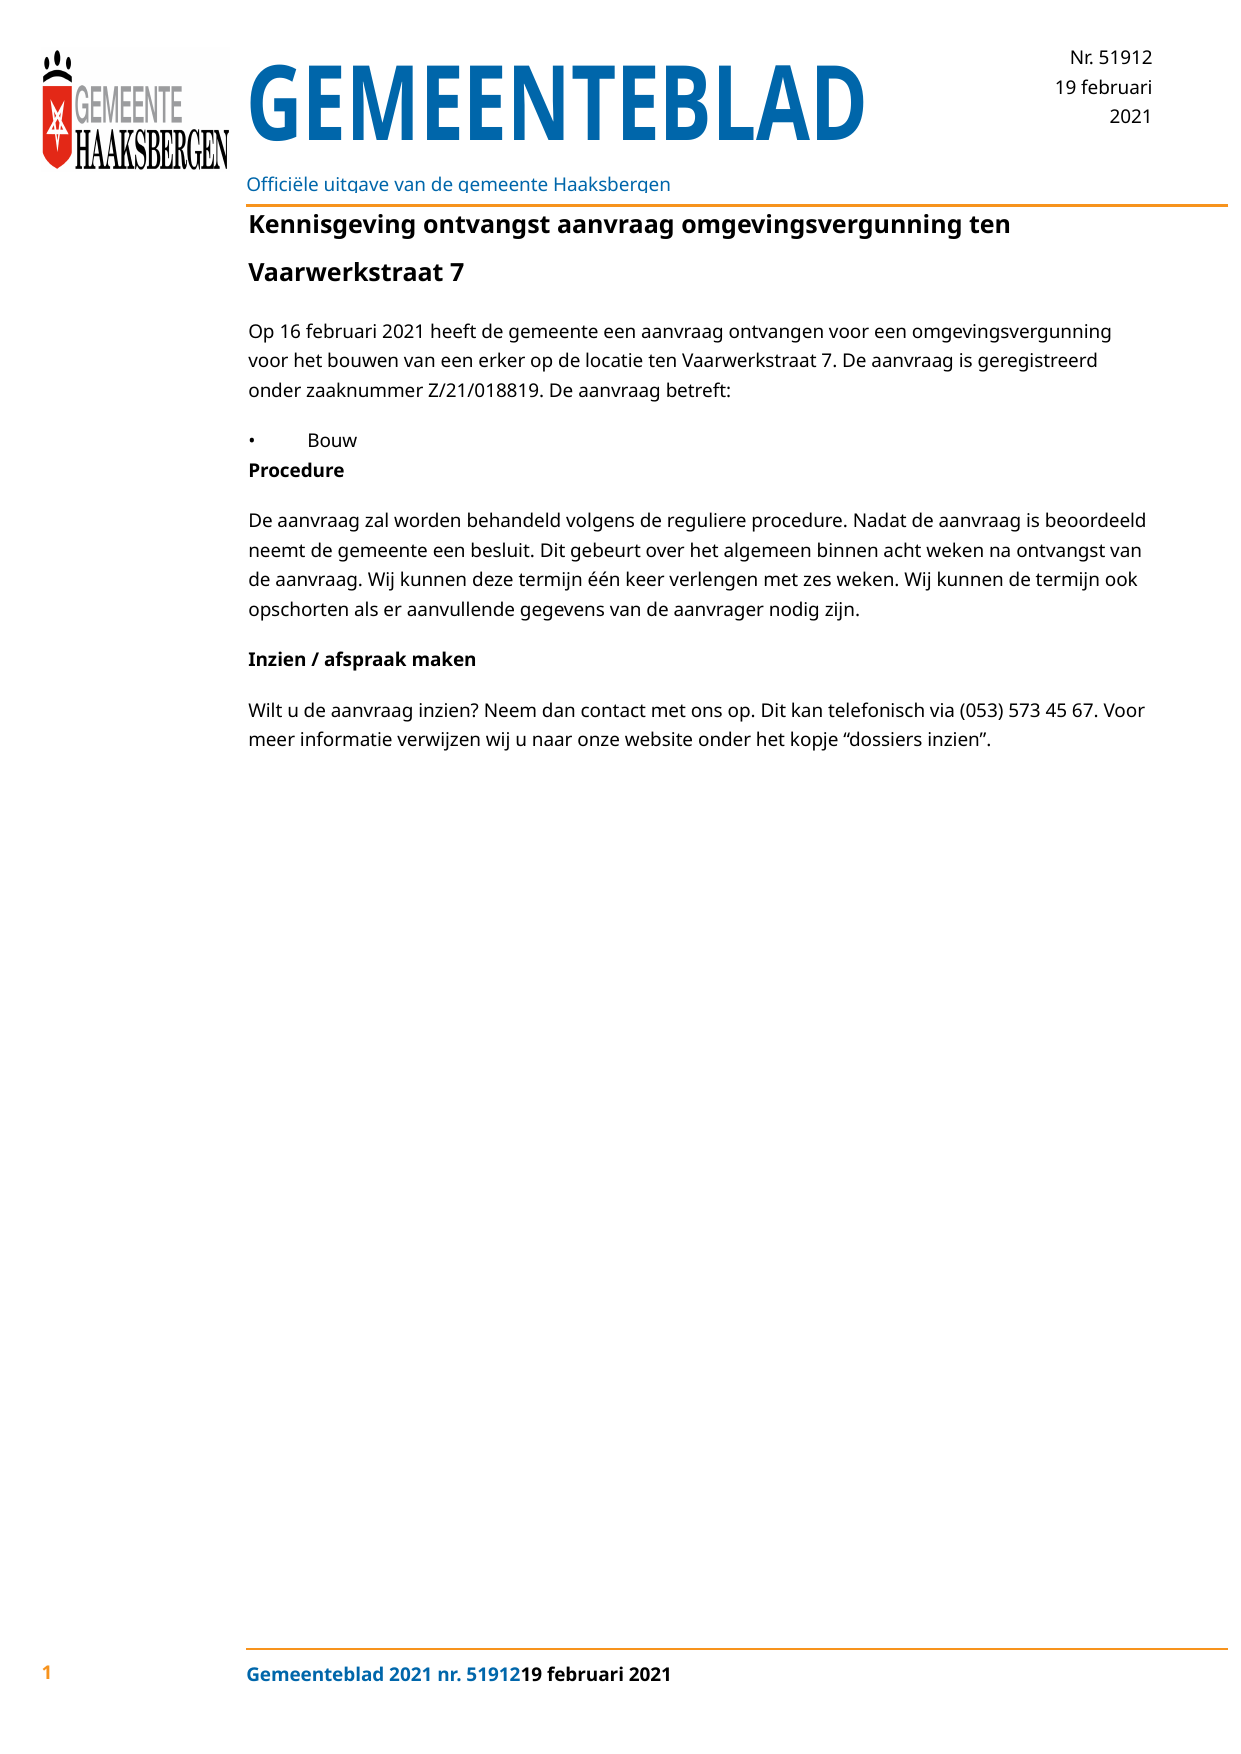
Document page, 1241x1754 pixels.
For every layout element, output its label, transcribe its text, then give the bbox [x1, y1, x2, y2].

list Bouw [248, 427, 1152, 453]
text Op 16 februari 2021 heeft de gemeente een aanvraag ontvangen voor een omgevingsvergunning voor het bouwen van een erker op de locatie ten Vaarwerkstraat 7. De aanvraag is geregistreerd onder zaaknummer Z/21/018819. De aanvraag betreft: [248, 318, 1152, 403]
text Wilt u de aanvraag inzien? Neem dan contact met ons op. Dit kan telefonisch via (053) 573 45 67. Voor meer informatie verwijzen wij u naar onze website onder het kopje “dossiers inzien”. [248, 697, 1152, 752]
text De aanvraag zal worden behandeld volgens de reguliere procedure. Nadat de aanvraag is beoordeeld neemt de gemeente een besluit. Dit gebeurt over het algemeen binnen acht weken na ontvangst van de aanvraag. Wij kunnen deze termijn één keer verlengen met zes weken. Wij kunnen de termijn ook opschorten als er aanvullende gegevens van de aanvrager nodig zijn. [248, 507, 1152, 622]
text Inzien / afspraak maken [248, 647, 1152, 672]
picture [41, 47, 231, 172]
text Kennisgeving ontvangst aanvraag omgevingsvergunning ten Vaarwerkstraat 7 [248, 207, 1152, 288]
text Procedure [248, 457, 1152, 483]
